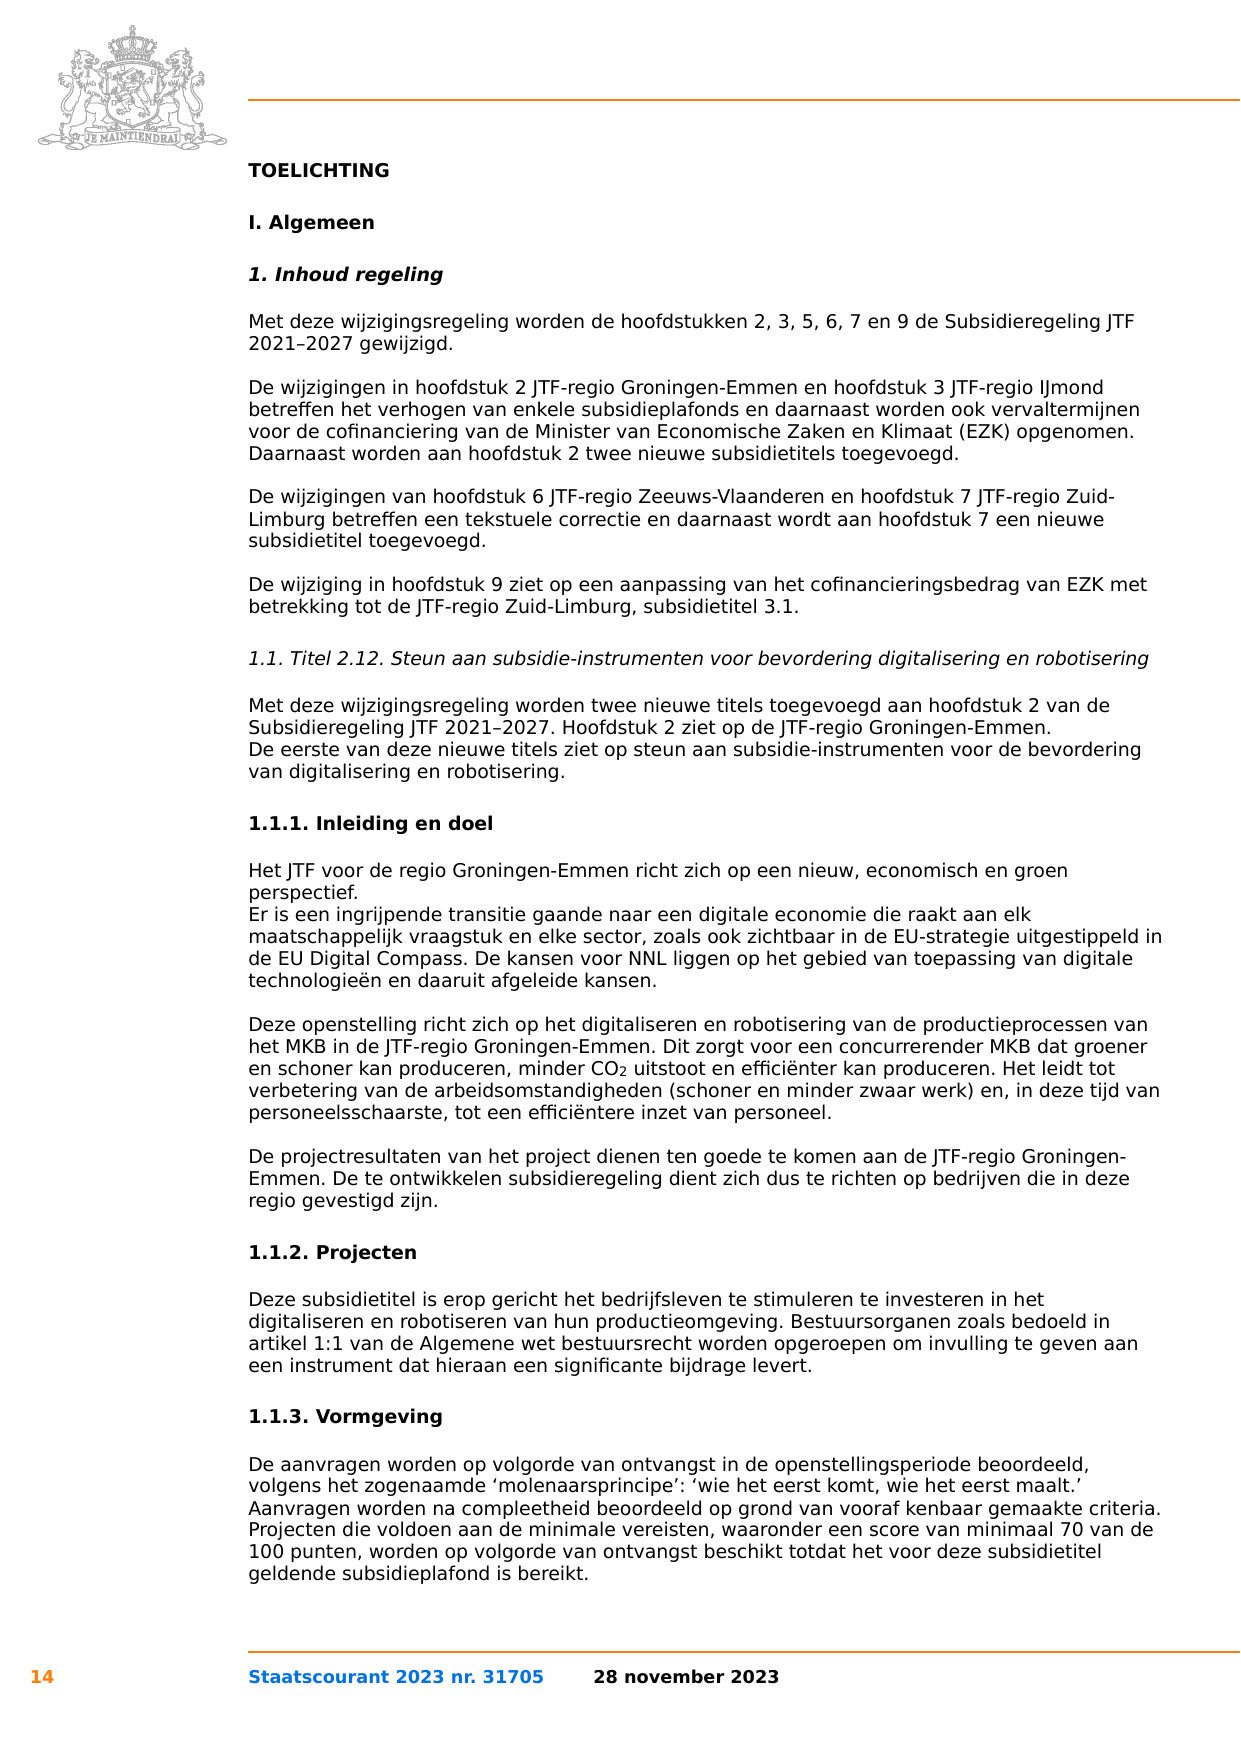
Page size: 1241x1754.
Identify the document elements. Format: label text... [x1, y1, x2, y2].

text Deze openstelling richt zich op het digitaliseren en robotisering van de productieprocessen van het MKB in de JTF-regio Groningen-Emmen. Dit zorgt voor een concurrerender MKB dat groener en schoner kan produceren, minder CO2 uitstoot en efficiënter kan produceren. Het leidt tot verbetering van de arbeidsomstandigheden (schoner en minder zwaar werk) en, in deze tijd van personeelsschaarste, tot een efficiëntere inzet van personeel. [248, 1014, 1163, 1124]
text De wijzigingen van hoofdstuk 6 JTF-regio Zeeuws-Vlaanderen en hoofdstuk 7 JTF-regio Zuid-Limburg betreffen een tekstuele correctie en daarnaast wordt aan hoofdstuk 7 een nieuwe subsidietitel toegevoegd. [248, 486, 1163, 552]
text Er is een ingrijpende transitie gaande naar een digitale economie die raakt aan elk maatschappelijk vraagstuk en elke sector, zoals ook zichtbaar in de EU-strategie uitgestippeld in de EU Digital Compass. De kansen voor NNL liggen op het gebied van toepassing van digitale technologieën en daaruit afgeleide kansen. [248, 904, 1163, 992]
subtitle 1. Inhoud regeling [248, 264, 1163, 286]
text Met deze wijzigingsregeling worden de hoofdstukken 2, 3, 5, 6, 7 en 9 de Subsidieregeling JTF 2021–2027 gewijzigd. [248, 311, 1163, 355]
subtitle 1.1.3. Vormgeving [248, 1406, 1163, 1428]
text De wijzigingen in hoofdstuk 2 JTF-regio Groningen-Emmen en hoofdstuk 3 JTF-regio IJmond betreffen het verhogen van enkele subsidieplafonds en daarnaast worden ook vervaltermijnen voor de cofinanciering van de Minister van Economische Zaken en Klimaat (EZK) opgenomen. Daarnaast worden aan hoofdstuk 2 twee nieuwe subsidietitels toegevoegd. [248, 377, 1163, 464]
subtitle TOELICHTING [248, 160, 1163, 182]
text De wijziging in hoofdstuk 9 ziet op een aanpassing van het cofinancieringsbedrag van EZK met betrekking tot de JTF-regio Zuid-Limburg, subsidietitel 3.1. [248, 574, 1163, 618]
text De aanvragen worden op volgorde van ontvangst in de openstellingsperiode beoordeeld, volgens het zogenaamde ‘molenaarsprincipe’: ‘wie het eerst komt, wie het eerst maalt.’ Aanvragen worden na compleetheid beoordeeld op grond van vooraf kenbaar gemaakte criteria. Projecten die voldoen aan de minimale vereisten, waaronder een score van minimaal 70 van de 100 punten, worden op volgorde van ontvangst beschikt totdat het voor deze subsidietitel geldende subsidieplafond is bereikt. [248, 1453, 1163, 1585]
picture [38, 25, 227, 150]
subtitle 1.1.1. Inleiding en doel [248, 813, 1163, 835]
subtitle I. Algemeen [248, 212, 1163, 234]
text De projectresultaten van het project dienen ten goede te komen aan de JTF-regio Groningen- Emmen. De te ontwikkelen subsidieregeling dient zich dus te richten op bedrijven die in deze regio gevestigd zijn. [248, 1146, 1163, 1212]
subtitle 1.1.2. Projecten [248, 1242, 1163, 1263]
text Deze subsidietitel is erop gericht het bedrijfsleven te stimuleren te investeren in het digitaliseren en robotiseren van hun productieomgeving. Bestuursorganen zoals bedoeld in artikel 1:1 van de Algemene wet bestuursrecht worden opgeroepen om invulling te geven aan een instrument dat hieraan een significante bijdrage levert. [248, 1288, 1163, 1376]
text Het JTF voor de regio Groningen-Emmen richt zich op een nieuw, economisch en groen perspectief. [248, 860, 1163, 904]
text Met deze wijzigingsregeling worden twee nieuwe titels toegevoegd aan hoofdstuk 2 van de Subsidieregeling JTF 2021–2027. Hoofdstuk 2 ziet op de JTF-regio Groningen-Emmen. [248, 695, 1163, 739]
text De eerste van deze nieuwe titels ziet op steun aan subsidie-instrumenten voor de bevordering van digitalisering en robotisering. [248, 739, 1163, 783]
subtitle 1.1. Titel 2.12. Steun aan subsidie-instrumenten voor bevordering digitalisering en robotisering [248, 648, 1163, 670]
